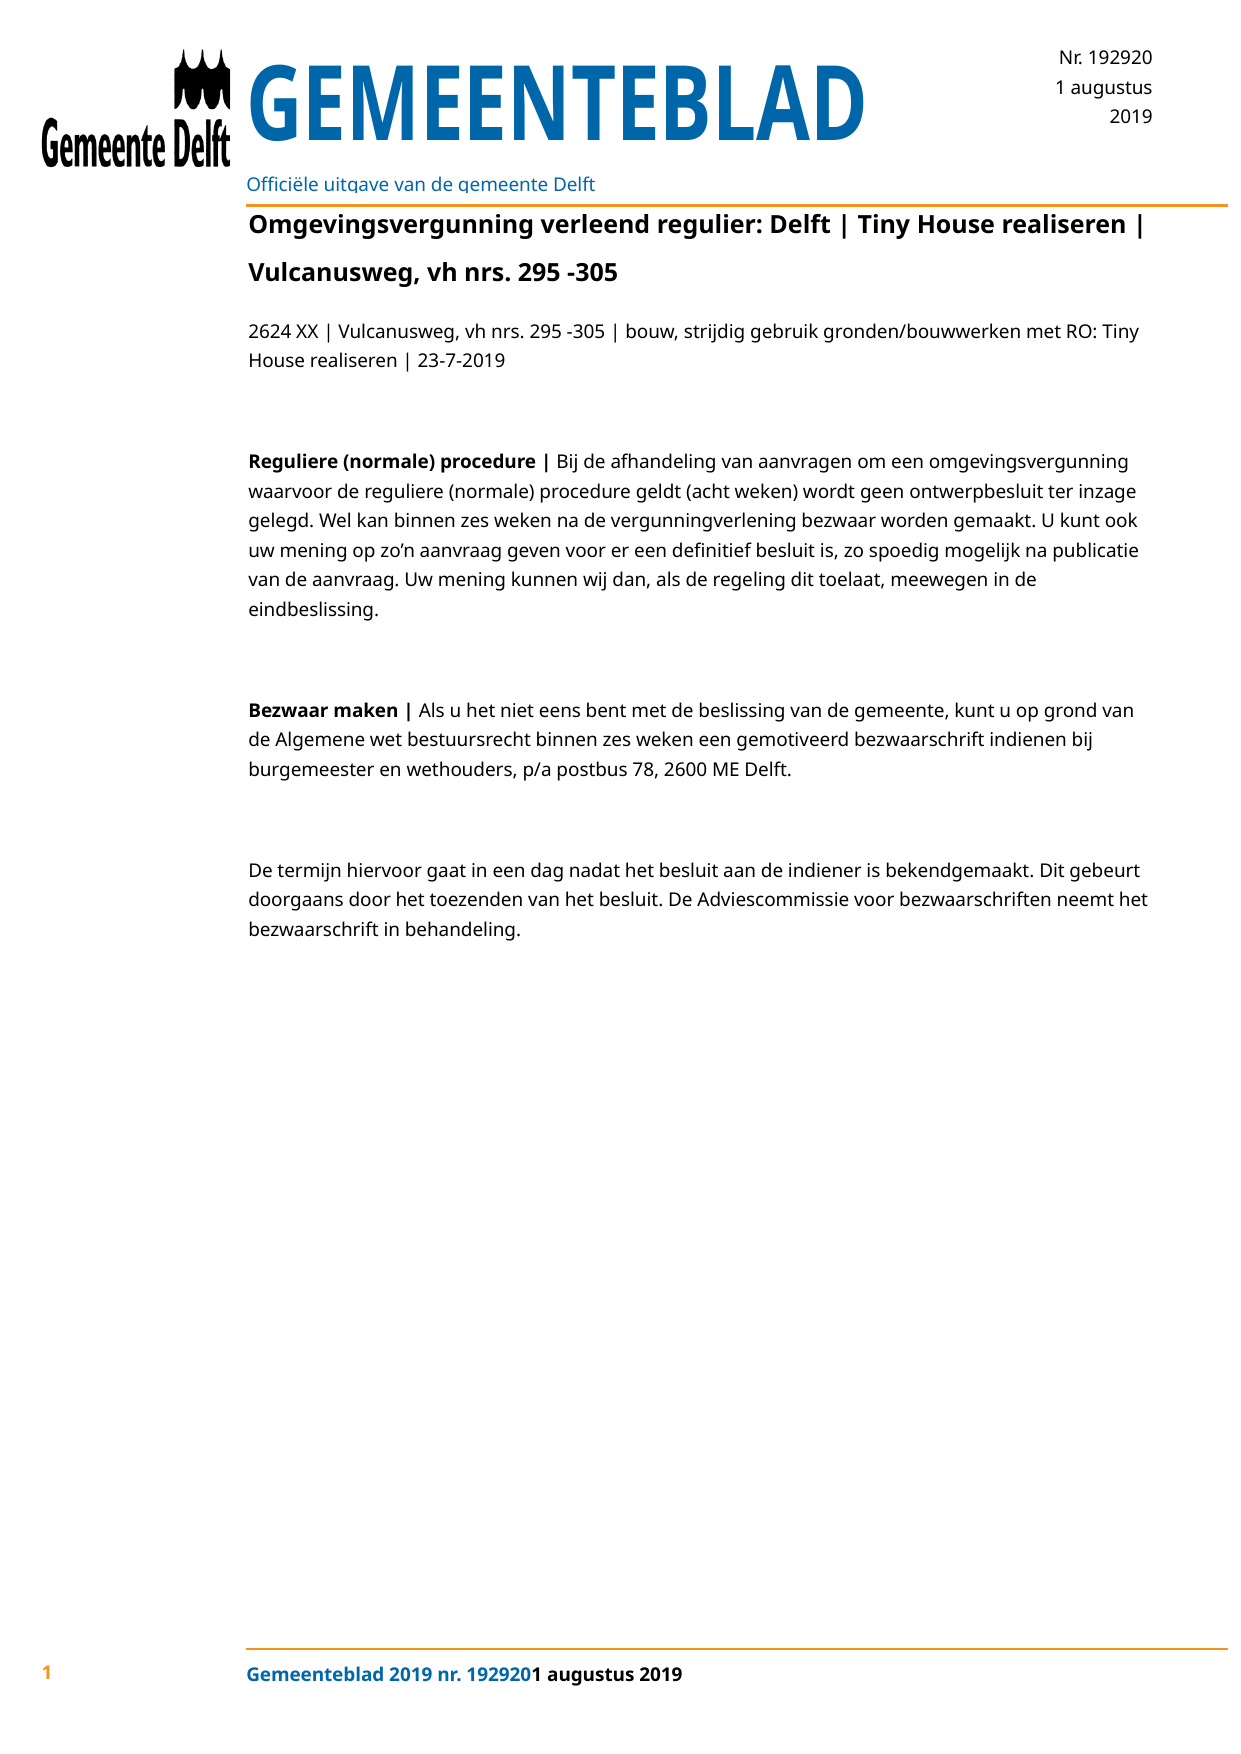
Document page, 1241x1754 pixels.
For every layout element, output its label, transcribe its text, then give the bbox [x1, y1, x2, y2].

text Reguliere (normale) procedure | Bij de afhandeling van aanvragen om een omgevingsvergunning waarvoor de reguliere (normale) procedure geldt (acht weken) wordt geen ontwerpbesluit ter inzage gelegd. Wel kan binnen zes weken na de vergunningverlening bezwaar worden gemaakt. U kunt ook uw mening op zo’n aanvraag geven voor er een definitief besluit is, zo spoedig mogelijk na publicatie van de aanvraag. Uw mening kunnen wij dan, als de regeling dit toelaat, meewegen in de eindbeslissing. [248, 448, 1152, 622]
text Bezwaar maken | Als u het niet eens bent met de beslissing van de gemeente, kunt u op grond van de Algemene wet bestuursrecht binnen zes weken een gemotiveerd bezwaarschrift indienen bij burgemeester en wethouders, p/a postbus 78, 2600 ME Delft. [248, 697, 1152, 782]
text Omgevingsvergunning verleend regulier: Delft | Tiny House realiseren | Vulcanusweg, vh nrs. 295 -305 [248, 207, 1152, 288]
text 2624 XX | Vulcanusweg, vh nrs. 295 -305 | bouw, strijdig gebruik gronden/bouwwerken met RO: Tiny House realiseren | 23-7-2019 [248, 318, 1152, 373]
text De termijn hiervoor gaat in een dag nadat het besluit aan de indiener is bekendgemaakt. Dit gebeurt doorgaans door het toezenden van het besluit. De Adviescommissie voor bezwaarschriften neemt het bezwaarschrift in behandeling. [248, 857, 1152, 942]
picture [41, 47, 231, 172]
